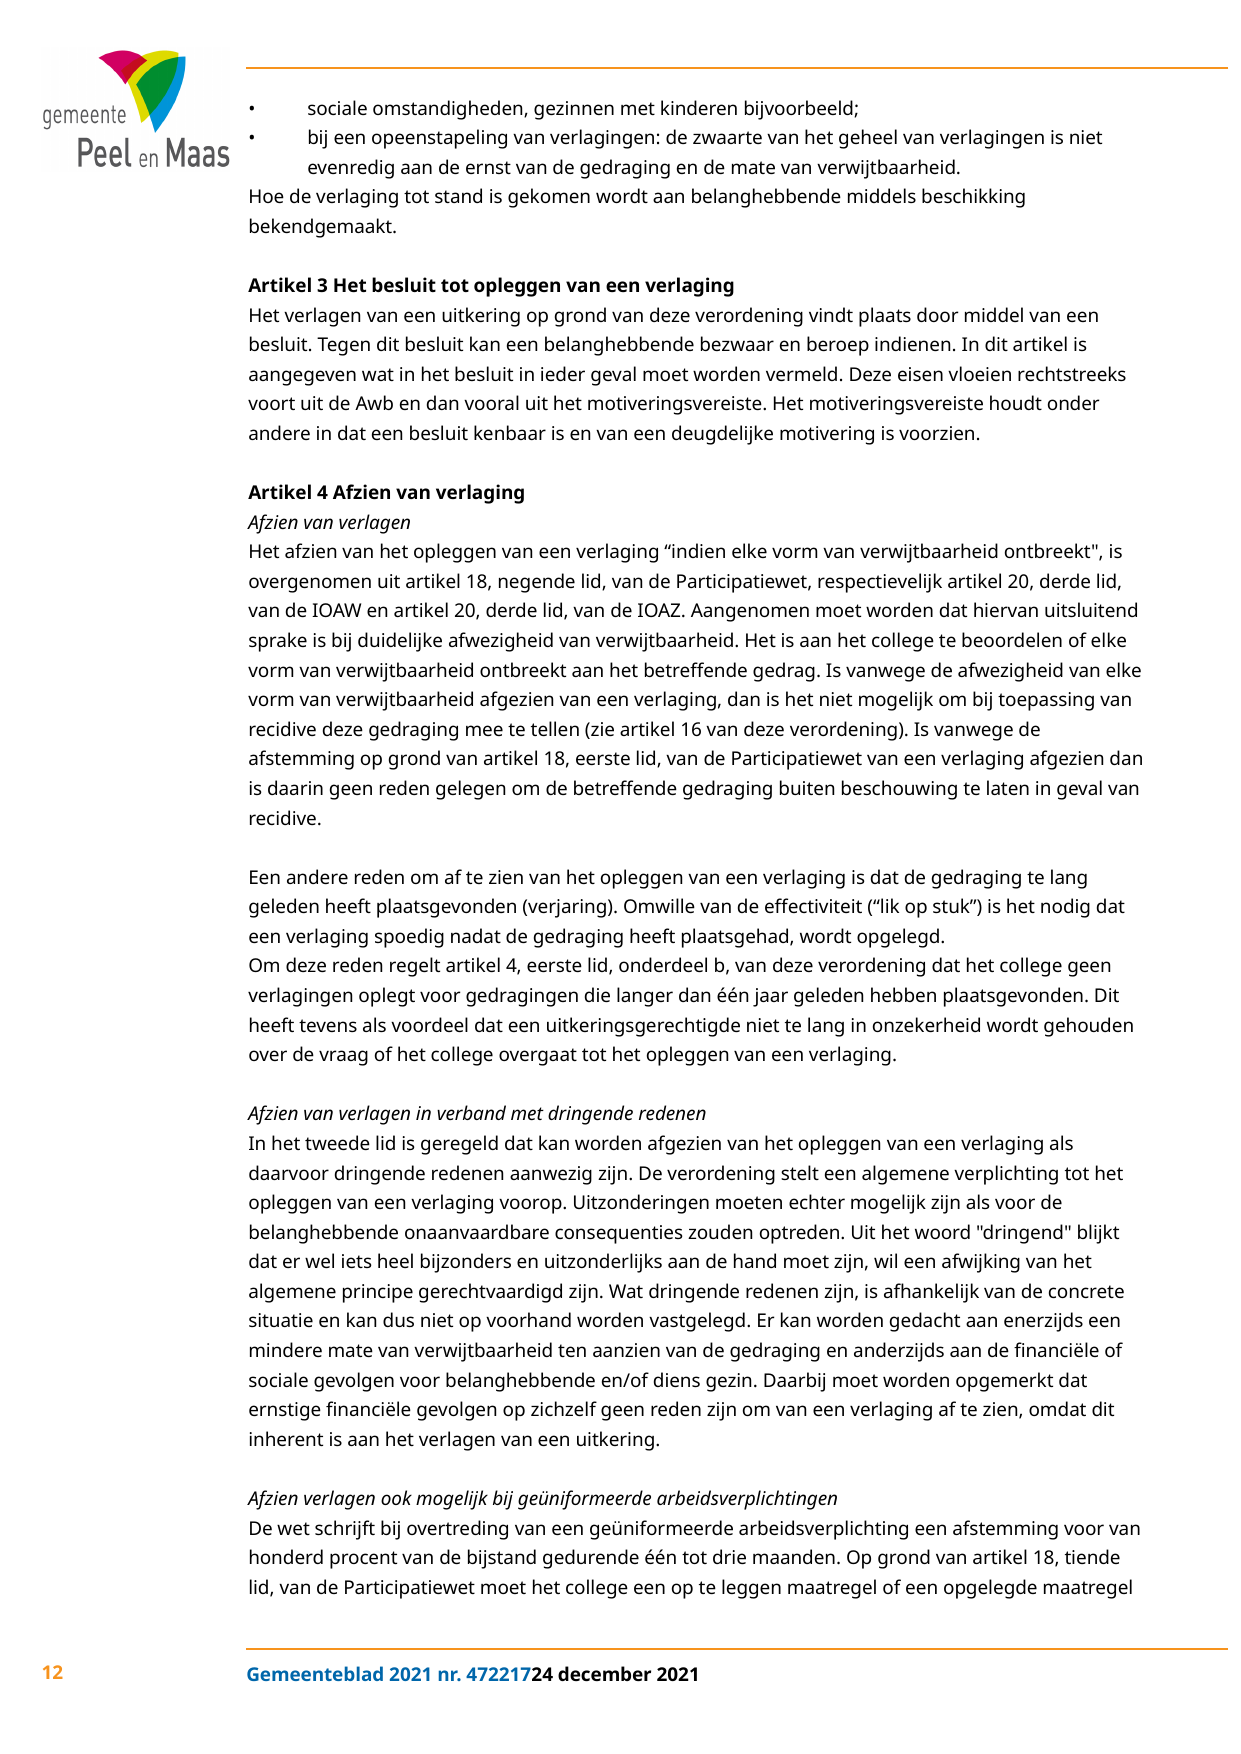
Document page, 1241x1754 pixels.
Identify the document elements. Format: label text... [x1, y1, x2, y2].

text Het afzien van het opleggen van een verlaging “indien elke vorm van verwijtbaarheid ontbreekt", is overgenomen uit artikel 18, negende lid, van de Participatiewet, respectievelijk artikel 20, derde lid, van de IOAW en artikel 20, derde lid, van de IOAZ. Aangenomen moet worden dat hiervan uitsluitend sprake is bij duidelijke afwezigheid van verwijtbaarheid. Het is aan het college te beoordelen of elke vorm van verwijtbaarheid ontbreekt aan het betreffende gedrag. Is vanwege de afwezigheid van elke vorm van verwijtbaarheid afgezien van een verlaging, dan is het niet mogelijk om bij toepassing van recidive deze gedraging mee te tellen (zie artikel 16 van deze verordening). Is vanwege de afstemming op grond van artikel 18, eerste lid, van de Participatiewet van een verlaging afgezien dan is daarin geen reden gelegen om de betreffende gedraging buiten beschouwing te laten in geval van recidive. [248, 538, 1152, 831]
text Om deze reden regelt artikel 4, eerste lid, onderdeel b, van deze verordening dat het college geen verlagingen oplegt voor gedragingen die langer dan één jaar geleden hebben plaatsgevonden. Dit heeft tevens als voordeel dat een uitkeringsgerechtigde niet te lang in onzekerheid wordt gehouden over de vraag of het college overgaat tot het opleggen van een verlaging. [248, 953, 1152, 1067]
text Een andere reden om af te zien van het opleggen van een verlaging is dat de gedraging te lang geleden heeft plaatsgevonden (verjaring). Omwille van de effectiviteit (“lik op stuk”) is het nodig dat een verlaging spoedig nadat de gedraging heeft plaatsgehad, wordt opgelegd. [248, 864, 1152, 949]
text Afzien verlagen ook mogelijk bij geüniformeerde arbeidsverplichtingen [248, 1485, 1152, 1511]
text Afzien van verlagen in verband met dringende redenen [248, 1101, 1152, 1126]
text Hoe de verlaging tot stand is gekomen wordt aan belanghebbende middels beschikking bekendgemaakt. [248, 183, 1152, 239]
text Artikel 3 Het besluit tot opleggen van een verlaging [248, 272, 1152, 298]
picture [41, 47, 231, 172]
text Artikel 4 Afzien van verlaging [248, 479, 1152, 505]
text Het verlagen van een uitkering op grond van deze verordening vindt plaats door middel van een besluit. Tegen dit besluit kan een belanghebbende bezwaar en beroep indienen. In dit artikel is aangegeven wat in het besluit in ieder geval moet worden vermeld. Deze eisen vloeien rechtstreeks voort uit de Awb en dan vooral uit het motiveringsvereiste. Het motiveringsvereiste houdt onder andere in dat een besluit kenbaar is en van een deugdelijke motivering is voorzien. [248, 302, 1152, 446]
list sociale omstandigheden, gezinnen met kinderen bijvoorbeeld; [248, 95, 1152, 121]
text Afzien van verlagen [248, 509, 1152, 535]
text In het tweede lid is geregeld dat kan worden afgezien van het opleggen van een verlaging als daarvoor dringende redenen aanwezig zijn. De verordening stelt een algemene verplichting tot het opleggen van een verlaging voorop. Uitzonderingen moeten echter mogelijk zijn als voor de belanghebbende onaanvaardbare consequenties zouden optreden. Uit het woord "dringend" blijkt dat er wel iets heel bijzonders en uitzonderlijks aan de hand moet zijn, wil een afwijking van het algemene principe gerechtvaardigd zijn. Wat dringende redenen zijn, is afhankelijk van de concrete situatie en kan dus niet op voorhand worden vastgelegd. Er kan worden gedacht aan enerzijds een mindere mate van verwijtbaarheid ten aanzien van de gedraging en anderzijds aan de financiële of sociale gevolgen voor belanghebbende en/of diens gezin. Daarbij moet worden opgemerkt dat ernstige financiële gevolgen op zichzelf geen reden zijn om van een verlaging af te zien, omdat dit inherent is aan het verlagen van een uitkering. [248, 1130, 1152, 1452]
text De wet schrijft bij overtreding van een geüniformeerde arbeidsverplichting een afstemming voor van honderd procent van de bijstand gedurende één tot drie maanden. Op grond van artikel 18, tiende lid, van de Participatiewet moet het college een op te leggen maatregel of een opgelegde maatregel [248, 1515, 1152, 1600]
list bij een opeenstapeling van verlagingen: de zwaarte van het geheel van verlagingen is niet evenredig aan de ernst van de gedraging en de mate van verwijtbaarheid. [248, 124, 1152, 180]
